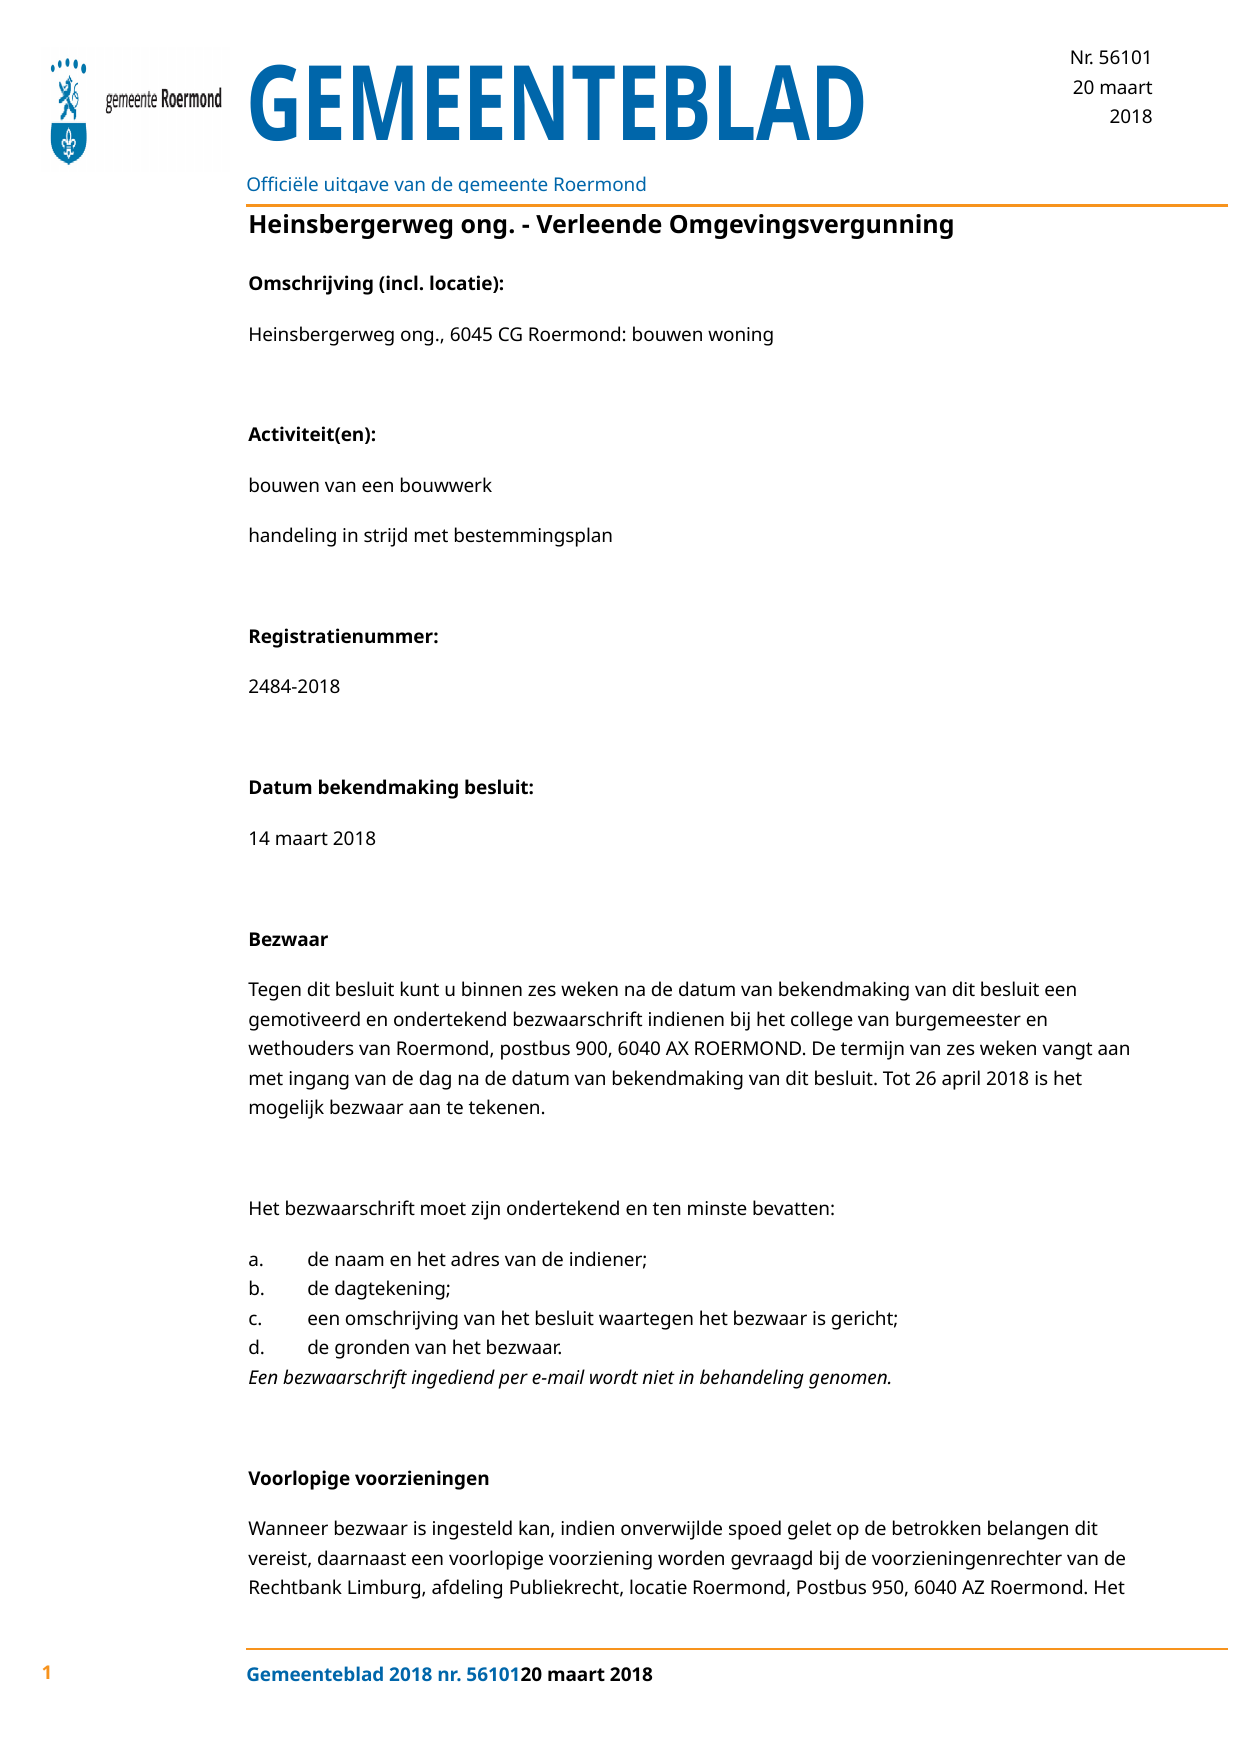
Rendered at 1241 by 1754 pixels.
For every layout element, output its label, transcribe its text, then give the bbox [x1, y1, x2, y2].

text Heinsbergerweg ong. - Verleende Omgevingsvergunning [248, 207, 1152, 241]
text Omschrijving (incl. locatie): [248, 270, 1152, 296]
text 2484-2018 [248, 674, 1152, 699]
text Heinsbergerweg ong., 6045 CG Roermond: bouwen woning [248, 321, 1152, 346]
text bouwen van een bouwwerk [248, 472, 1152, 498]
text 14 maart 2018 [248, 825, 1152, 851]
list de gronden van het bezwaar. [248, 1334, 1152, 1360]
picture [41, 47, 231, 172]
text Het bezwaarschrift moet zijn ondertekend en ten minste bevatten: [248, 1195, 1152, 1221]
text handeling in strijd met bestemmingsplan [248, 522, 1152, 548]
text Voorlopige voorzieningen [248, 1465, 1152, 1491]
text Registratienummer: [248, 623, 1152, 649]
list een omschrijving van het besluit waartegen het bezwaar is gericht; [248, 1305, 1152, 1331]
text Bezwaar [248, 926, 1152, 951]
text Een bezwaarschrift ingediend per e-mail wordt niet in behandeling genomen. [248, 1364, 1152, 1390]
text Wanneer bezwaar is ingesteld kan, indien onverwijlde spoed gelet op de betrokken belangen dit vereist, daarnaast een voorlopige voorziening worden gevraagd bij de voorzieningenrechter van de Rechtbank Limburg, afdeling Publiekrecht, locatie Roermond, Postbus 950, 6040 AZ Roermond. Het [248, 1515, 1152, 1600]
text Tegen dit besluit kunt u binnen zes weken na de datum van bekendmaking van dit besluit een gemotiveerd en ondertekend bezwaarschrift indienen bij het college van burgemeester en wethouders van Roermond, postbus 900, 6040 AX ROERMOND. De termijn van zes weken vangt aan met ingang van de dag na de datum van bekendmaking van dit besluit. Tot 26 april 2018 is het mogelijk bezwaar aan te tekenen. [248, 976, 1152, 1120]
text Activiteit(en): [248, 422, 1152, 447]
text Datum bekendmaking besluit: [248, 774, 1152, 800]
list de naam en het adres van de indiener; [248, 1246, 1152, 1271]
list de dagtekening; [248, 1275, 1152, 1301]
